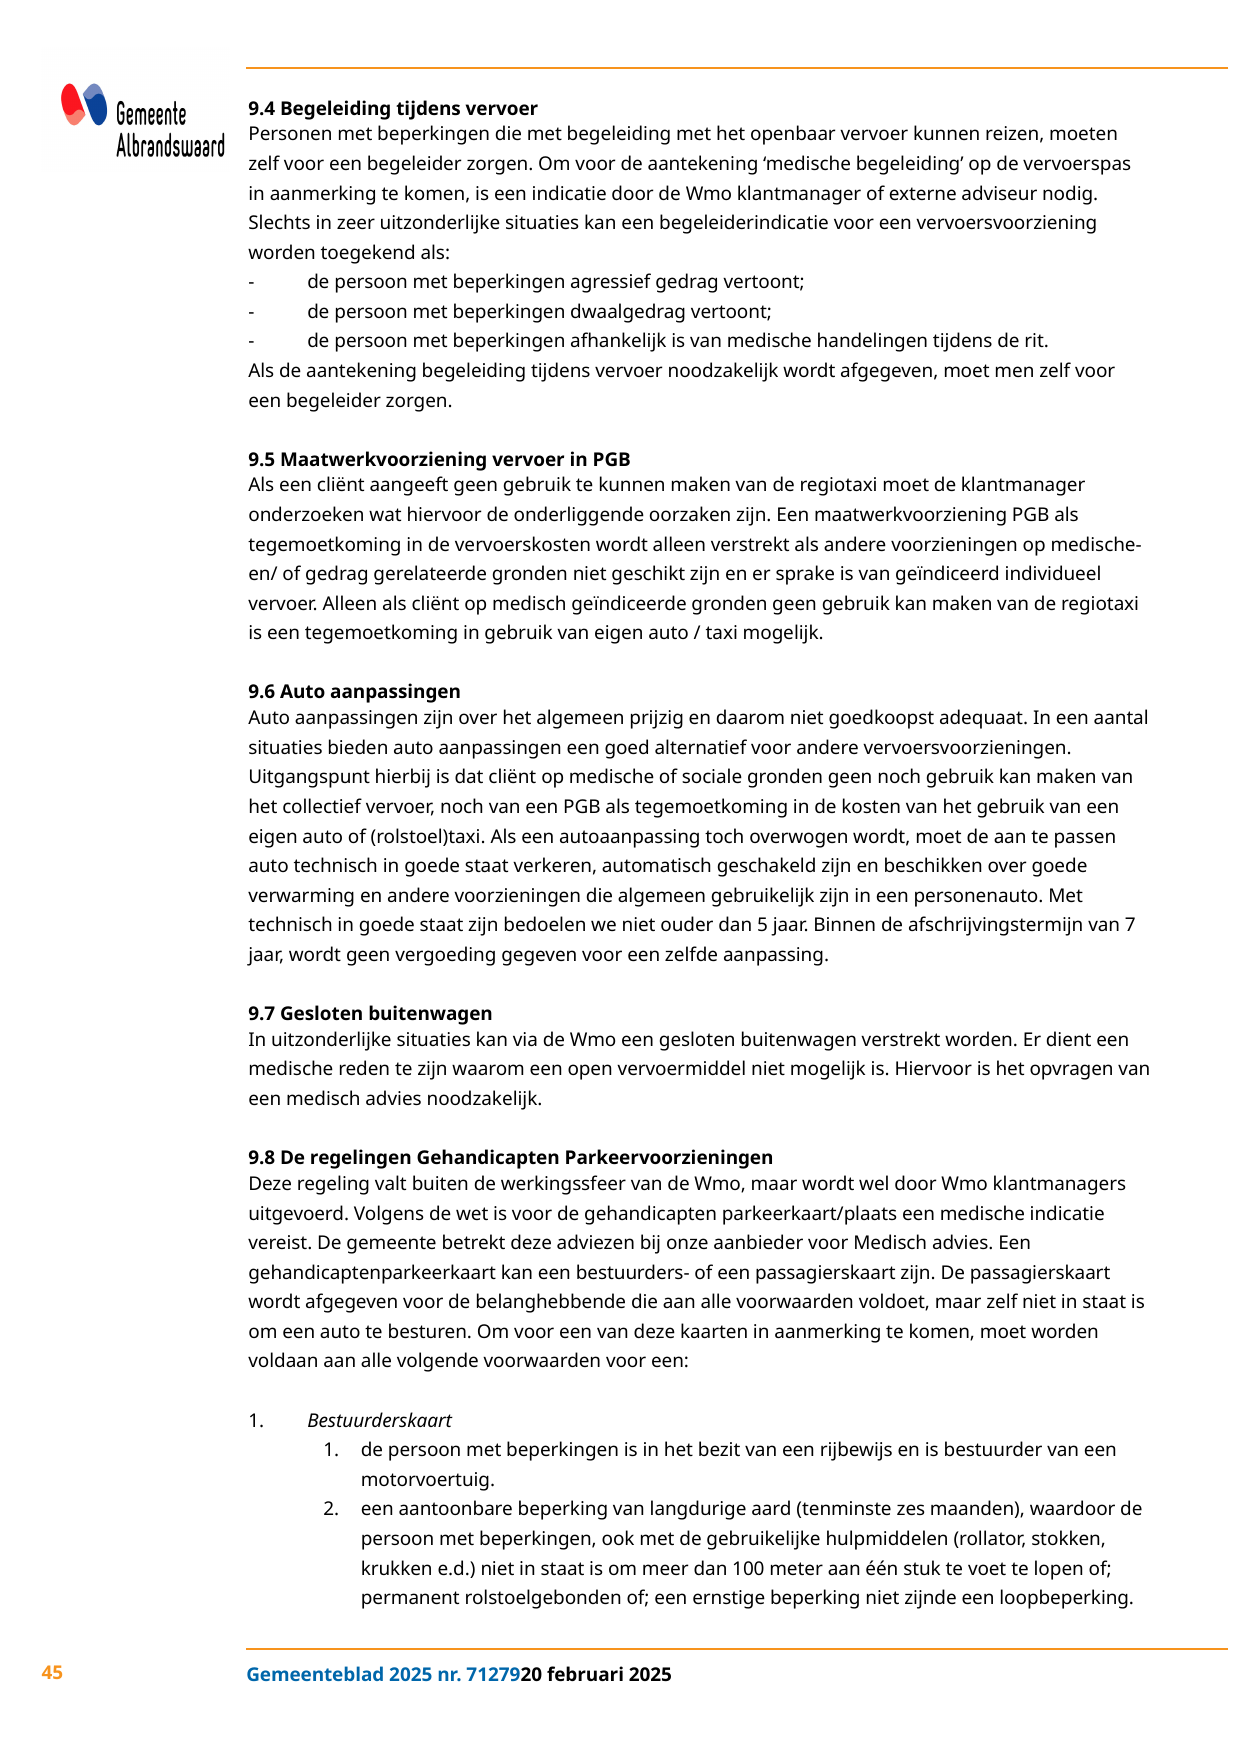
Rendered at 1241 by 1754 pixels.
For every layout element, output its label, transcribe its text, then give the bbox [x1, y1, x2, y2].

text Deze regeling valt buiten de werkingssfeer van de Wmo, maar wordt wel door Wmo klantmanagers uitgevoerd. Volgens de wet is voor de gehandicapten parkeerkaart/plaats een medische indicatie vereist. De gemeente betrekt deze adviezen bij onze aanbieder voor Medisch advies. Een gehandicaptenparkeerkaart kan een bestuurders- of een passagierskaart zijn. De passagierskaart wordt afgegeven voor de belanghebbende die aan alle voorwaarden voldoet, maar zelf niet in staat is om een auto te besturen. Om voor een van deze kaarten in aanmerking te komen, moet worden voldaan aan alle volgende voorwaarden voor een: [248, 1170, 1152, 1373]
list de persoon met beperkingen agressief gedrag vertoont; [248, 268, 1152, 294]
list Bestuurderskaart [248, 1407, 1152, 1432]
list een aantoonbare beperking van langdurige aard (tenminste zes maanden), waardoor de persoon met beperkingen, ook met de gebruikelijke hulpmiddelen (rollator, stokken, krukken e.d.) niet in staat is om meer dan 100 meter aan één stuk te voet te lopen of; permanent rolstoelgebonden of; een ernstige beperking niet zijnde een loopbeperking. [323, 1496, 1152, 1610]
text 9.6 Auto aanpassingen [248, 679, 1152, 704]
text 9.7 Gesloten buitenwagen [248, 1000, 1152, 1026]
text In uitzonderlijke situaties kan via de Wmo een gesloten buitenwagen verstrekt worden. Er dient een medische reden te zijn waarom een open vervoermiddel niet mogelijk is. Hiervoor is het opvragen van een medisch advies noodzakelijk. [248, 1026, 1152, 1111]
picture [41, 47, 231, 172]
list de persoon met beperkingen dwaalgedrag vertoont; [248, 298, 1152, 324]
text Als een cliënt aangeeft geen gebruik te kunnen maken van de regiotaxi moet de klantmanager onderzoeken wat hiervoor de onderliggende oorzaken zijn. Een maatwerkvoorziening PGB als tegemoetkoming in de vervoerskosten wordt alleen verstrekt als andere voorzieningen op medische- en/ of gedrag gerelateerde gronden niet geschikt zijn en er sprake is van geïndiceerd individueel vervoer. Alleen als cliënt op medisch geïndiceerde gronden geen gebruik kan maken van de regiotaxi is een tegemoetkoming in gebruik van eigen auto / taxi mogelijk. [248, 472, 1152, 645]
list de persoon met beperkingen is in het bezit van een rijbewijs en is bestuurder van een motorvoertuig. [323, 1436, 1152, 1492]
text 9.5 Maatwerkvoorziening vervoer in PGB [248, 446, 1152, 472]
text Personen met beperkingen die met begeleiding met het openbaar vervoer kunnen reizen, moeten zelf voor een begeleider zorgen. Om voor de aantekening ‘medische begeleiding’ op de vervoerspas in aanmerking te komen, is een indicatie door de Wmo klantmanager of externe adviseur nodig. Slechts in zeer uitzonderlijke situaties kan een begeleiderindicatie voor een vervoersvoorziening worden toegekend als: [248, 121, 1152, 264]
text Auto aanpassingen zijn over het algemeen prijzig en daarom niet goedkoopst adequaat. In een aantal situaties bieden auto aanpassingen een goed alternatief voor andere vervoersvoorzieningen. Uitgangspunt hierbij is dat cliënt op medische of sociale gronden geen noch gebruik kan maken van het collectief vervoer, noch van een PGB als tegemoetkoming in de kosten van het gebruik van een eigen auto of (rolstoel)taxi. Als een autoaanpassing toch overwogen wordt, moet de aan te passen auto technisch in goede staat verkeren, automatisch geschakeld zijn en beschikken over goede verwarming en andere voorzieningen die algemeen gebruikelijk zijn in een personenauto. Met technisch in goede staat zijn bedoelen we niet ouder dan 5 jaar. Binnen de afschrijvingstermijn van 7 jaar, wordt geen vergoeding gegeven voor een zelfde aanpassing. [248, 704, 1152, 967]
list de persoon met beperkingen afhankelijk is van medische handelingen tijdens de rit. [248, 328, 1152, 353]
text Als de aantekening begeleiding tijdens vervoer noodzakelijk wordt afgegeven, moet men zelf voor een begeleider zorgen. [248, 357, 1152, 412]
text 9.8 De regelingen Gehandicapten Parkeervoorzieningen [248, 1144, 1152, 1170]
text 9.4 Begeleiding tijdens vervoer [248, 95, 1152, 121]
